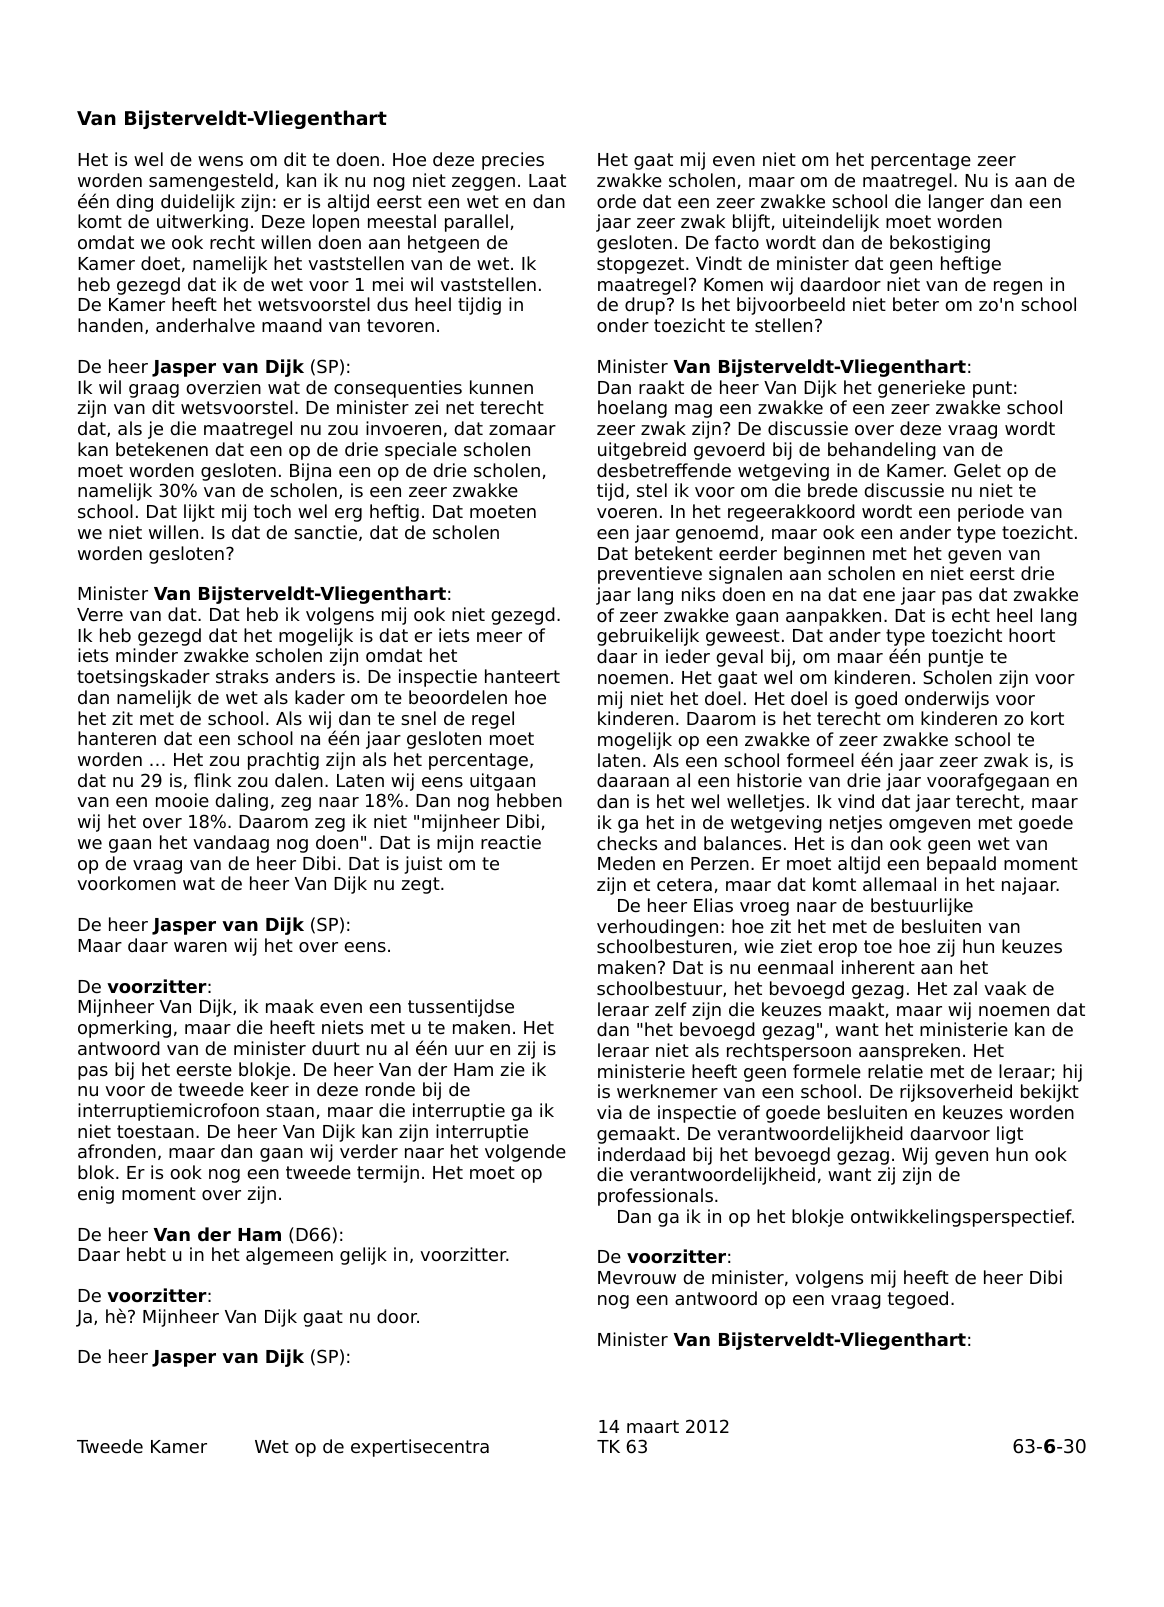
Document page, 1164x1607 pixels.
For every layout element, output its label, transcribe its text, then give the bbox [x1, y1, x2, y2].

text Verre van dat. Dat heb ik volgens mij ook niet gezegd. Ik heb gezegd dat het mogelijk is dat er iets meer of iets minder zwakke scholen zijn omdat het toetsingskader straks anders is. De inspectie hanteert dan namelijk de wet als kader om te beoordelen hoe het zit met de school. Als wij dan te snel de regel hanteren dat een school na één jaar gesloten moet worden … Het zou prachtig zijn als het percentage, dat nu 29 is, flink zou dalen. Laten wij eens uitgaan van een mooie daling, zeg naar 18%. Dan nog hebben wij het over 18%. Daarom zeg ik niet "mijnheer Dibi, we gaan het vandaag nog doen". Dat is mijn reactie op de vraag van de heer Dibi. Dat is juist om te voorkomen wat de heer Van Dijk nu zegt. [77, 605, 567, 895]
text Ik wil graag overzien wat de consequenties kunnen zijn van dit wetsvoorstel. De minister zei net terecht dat, als je die maatregel nu zou invoeren, dat zomaar kan betekenen dat een op de drie speciale scholen moet worden gesloten. Bijna een op de drie scholen, namelijk 30% van de scholen, is een zeer zwakke school. Dat lijkt mij toch wel erg heftig. Dat moeten we niet willen. Is dat de sanctie, dat de scholen worden gesloten? [77, 377, 567, 564]
text De heer Elias vroeg naar de bestuurlijke verhoudingen: hoe zit het met de besluiten van schoolbesturen, wie ziet erop toe hoe zij hun keuzes maken? Dat is nu eenmaal inherent aan het schoolbestuur, het bevoegd gezag. Het zal vaak de leraar zelf zijn die keuzes maakt, maar wij noemen dat dan "het bevoegd gezag", want het ministerie kan de leraar niet als rechtspersoon aanspreken. Het ministerie heeft geen formele relatie met de leraar; hij is werknemer van een school. De rijksoverheid bekijkt via de inspectie of goede besluiten en keuzes worden gemaakt. De verantwoordelijkheid daarvoor ligt inderdaad bij het bevoegd gezag. Wij geven hun ook die verantwoordelijkheid, want zij zijn de professionals. [596, 896, 1087, 1207]
text Mijnheer Van Dijk, ik maak even een tussentijdse opmerking, maar die heeft niets met u te maken. Het antwoord van de minister duurt nu al één uur en zij is pas bij het eerste blokje. De heer Van der Ham zie ik nu voor de tweede keer in deze ronde bij de interruptiemicrofoon staan, maar die interruptie ga ik niet toestaan. De heer Van Dijk kan zijn interruptie afronden, maar dan gaan wij verder naar het volgende blok. Er is ook nog een tweede termijn. Het moet op enig moment over zijn. [77, 997, 567, 1204]
text Ja, hè? Mijnheer Van Dijk gaat nu door. [77, 1307, 567, 1327]
text De heer Jasper van Dijk (SP): [77, 915, 567, 936]
text Minister Van Bijsterveldt-Vliegenthart: [596, 1329, 1087, 1350]
text Dan raakt de heer Van Dijk het generieke punt: hoelang mag een zwakke of een zeer zwakke school zeer zwak zijn? De discussie over deze vraag wordt uitgebreid gevoerd bij de behandeling van de desbetreffende wetgeving in de Kamer. Gelet op de tijd, stel ik voor om die brede discussie nu niet te voeren. In het regeerakkoord wordt een periode van een jaar genoemd, maar ook een ander type toezicht. Dat betekent eerder beginnen met het geven van preventieve signalen aan scholen en niet eerst drie jaar lang niks doen en na dat ene jaar pas dat zwakke of zeer zwakke gaan aanpakken. Dat is echt heel lang gebruikelijk geweest. Dat ander type toezicht hoort daar in ieder geval bij, om maar één puntje te noemen. Het gaat wel om kinderen. Scholen zijn voor mij niet het doel. Het doel is goed onderwijs voor kinderen. Daarom is het terecht om kinderen zo kort mogelijk op een zwakke of zeer zwakke school te laten. Als een school formeel één jaar zeer zwak is, is daaraan al een historie van drie jaar voorafgegaan en dan is het wel welletjes. Ik vind dat jaar terecht, maar ik ga het in de wetgeving netjes omgeven met goede checks and balances. Het is dan ook geen wet van Meden en Perzen. Er moet altijd een bepaald moment zijn et cetera, maar dat komt allemaal in het najaar. [596, 377, 1087, 896]
text Mevrouw de minister, volgens mij heeft de heer Dibi nog een antwoord op een vraag tegoed. [596, 1268, 1087, 1309]
text De heer Jasper van Dijk (SP): [77, 1347, 567, 1368]
text De voorzitter: [596, 1247, 1087, 1268]
text De heer Van der Ham (D66): [77, 1224, 567, 1245]
text Dan ga ik in op het blokje ontwikkelingsperspectief. [596, 1207, 1087, 1227]
text Daar hebt u in het algemeen gelijk in, voorzitter. [77, 1245, 567, 1266]
text Het is wel de wens om dit te doen. Hoe deze precies worden samengesteld, kan ik nu nog niet zeggen. Laat één ding duidelijk zijn: er is altijd eerst een wet en dan komt de uitwerking. Deze lopen meestal parallel, omdat we ook recht willen doen aan hetgeen de Kamer doet, namelijk het vaststellen van de wet. Ik heb gezegd dat ik de wet voor 1 mei wil vaststellen. De Kamer heeft het wetsvoorstel dus heel tijdig in handen, anderhalve maand van tevoren. [77, 150, 567, 337]
text Minister Van Bijsterveldt-Vliegenthart: [596, 357, 1087, 377]
text De voorzitter: [77, 976, 567, 997]
text Het gaat mij even niet om het percentage zeer zwakke scholen, maar om de maatregel. Nu is aan de orde dat een zeer zwakke school die langer dan een jaar zeer zwak blijft, uiteindelijk moet worden gesloten. De facto wordt dan de bekostiging stopgezet. Vindt de minister dat geen heftige maatregel? Komen wij daardoor niet van de regen in de drup? Is het bijvoorbeeld niet beter om zo'n school onder toezicht te stellen? [596, 150, 1087, 337]
text Maar daar waren wij het over eens. [77, 936, 567, 956]
text De heer Jasper van Dijk (SP): [77, 357, 567, 377]
text Minister Van Bijsterveldt-Vliegenthart: [77, 584, 567, 605]
text De voorzitter: [77, 1286, 567, 1307]
